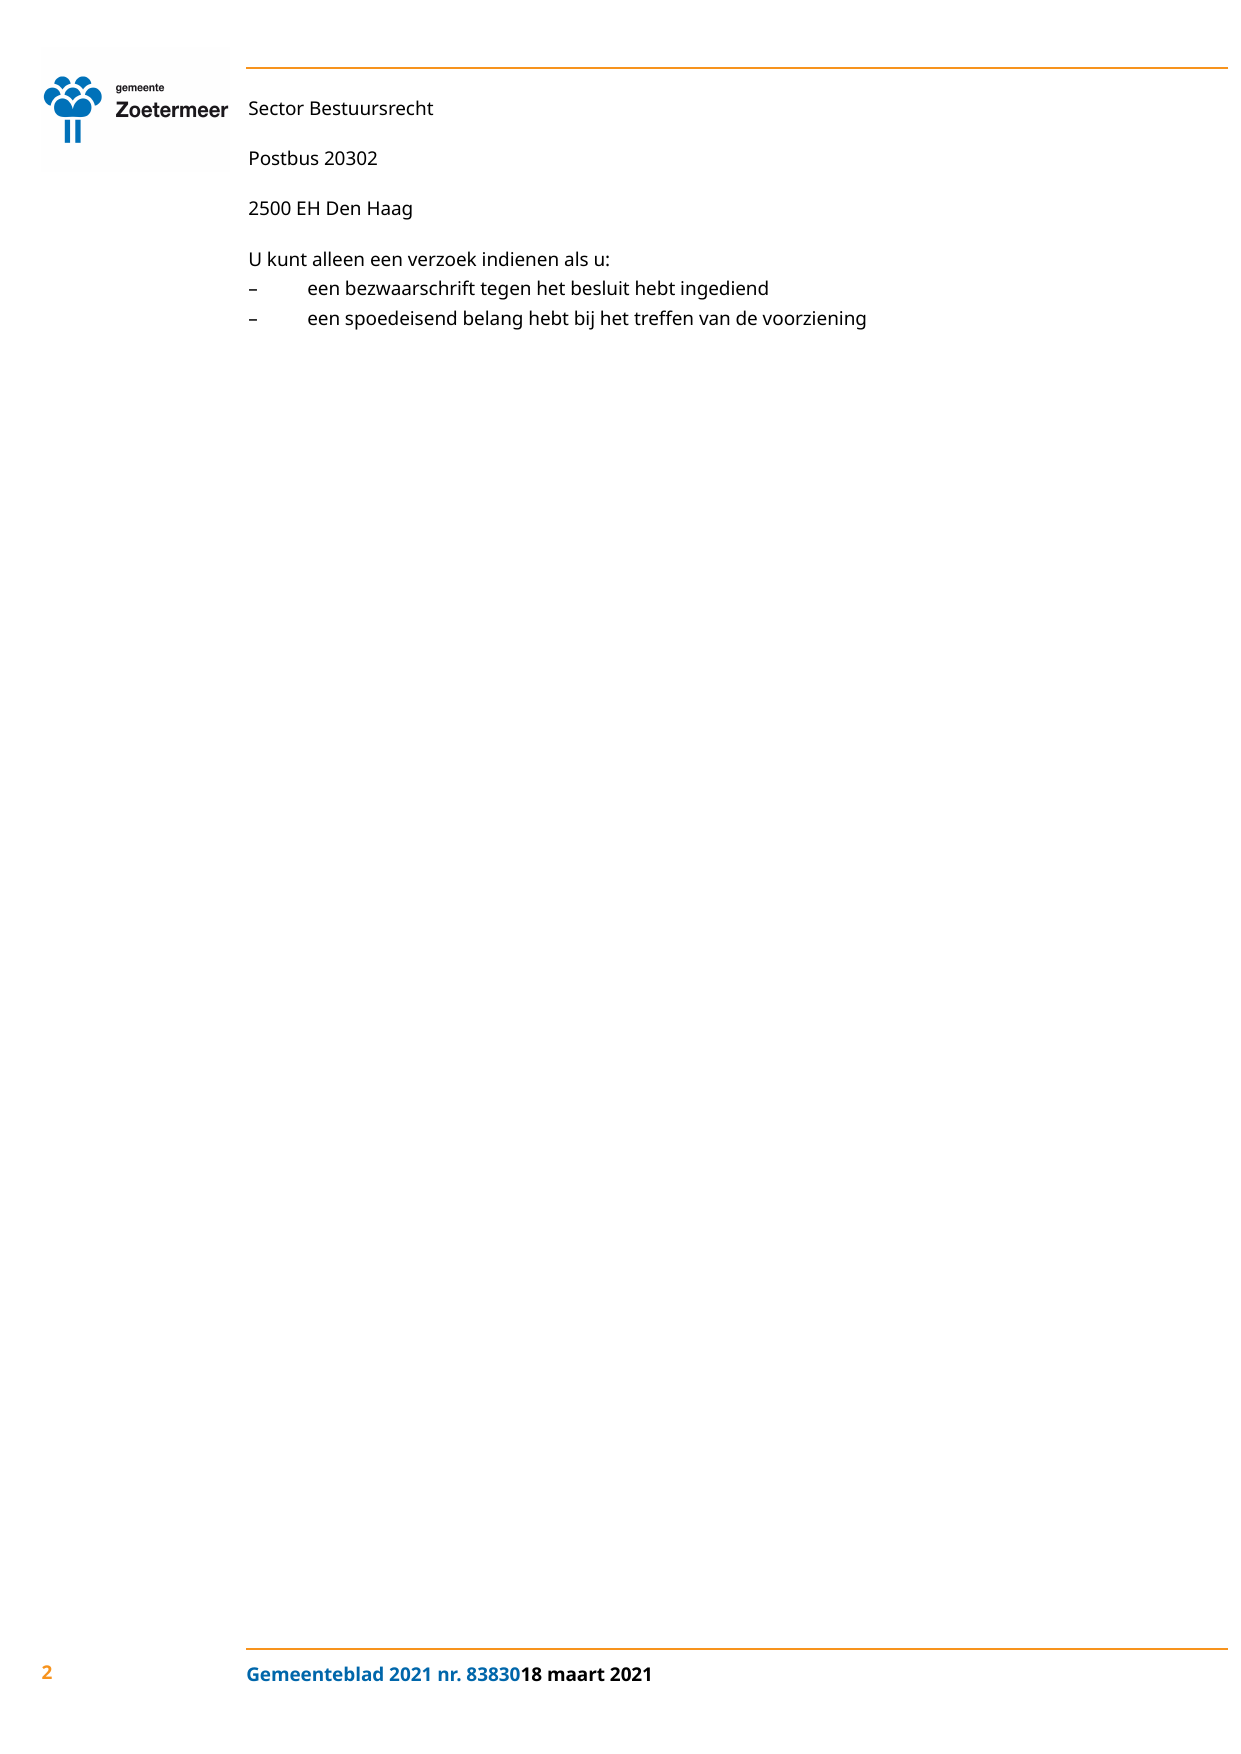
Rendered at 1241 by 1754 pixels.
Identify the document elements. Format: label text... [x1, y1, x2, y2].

list een bezwaarschrift tegen het besluit hebt ingediend [248, 276, 1152, 301]
text 2500 EH Den Haag [248, 196, 1152, 221]
picture [41, 47, 231, 172]
text U kunt alleen een verzoek indienen als u: [248, 246, 1152, 272]
list een spoedeisend belang hebt bij het treffen van de voorziening [248, 305, 1152, 331]
text Postbus 20302 [248, 145, 1152, 171]
text Sector Bestuursrecht [248, 95, 1152, 121]
